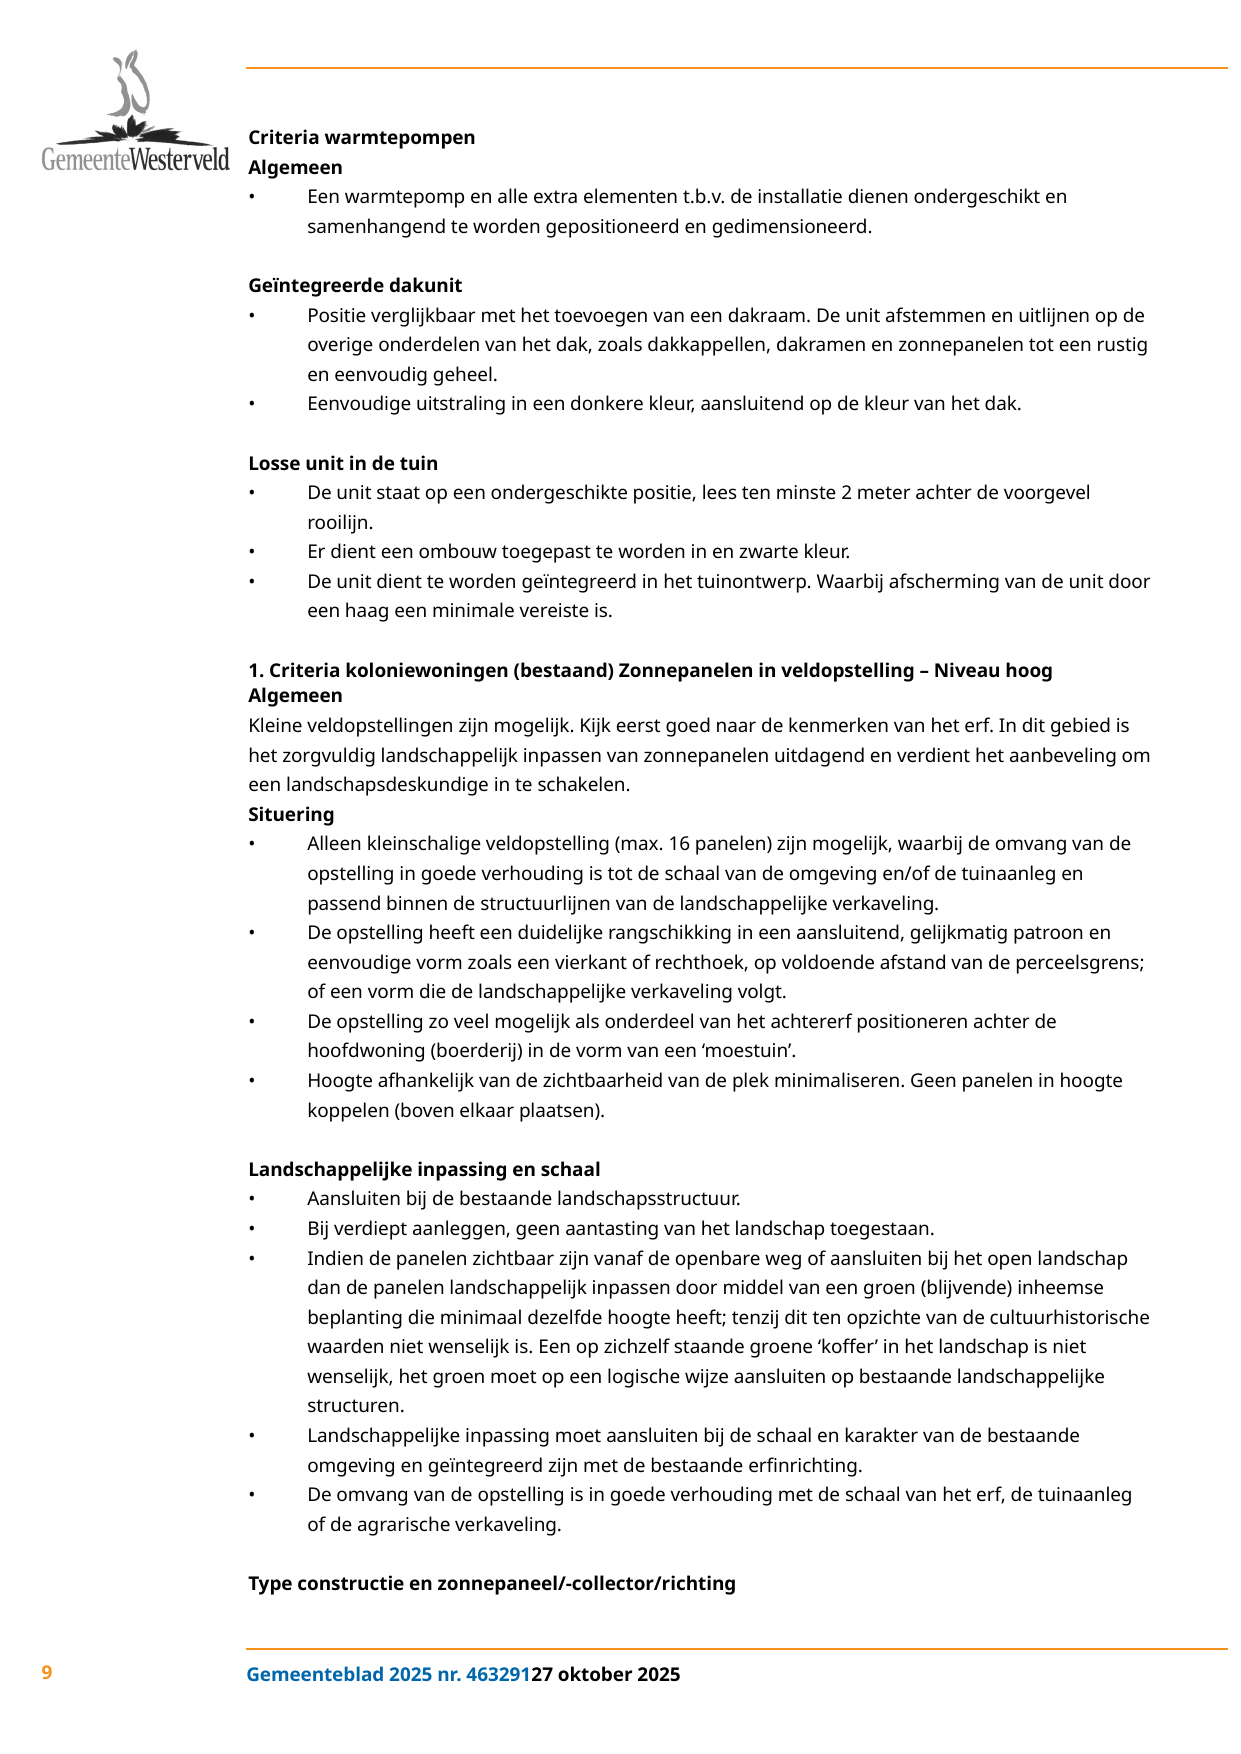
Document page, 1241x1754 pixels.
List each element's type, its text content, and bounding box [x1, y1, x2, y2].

picture [41, 47, 231, 172]
list Eenvoudige uitstraling in een donkere kleur, aansluitend op de kleur van het dak. [248, 391, 1152, 416]
text Landschappelijke inpassing en schaal [248, 1156, 1152, 1182]
text Algemeen [248, 683, 1152, 708]
text Situering [248, 801, 1152, 827]
list Bij verdiept aanleggen, geen aantasting van het landschap toegestaan. [248, 1215, 1152, 1241]
text Kleine veldopstellingen zijn mogelijk. Kijk eerst goed naar de kenmerken van het erf. In dit gebied is het zorgvuldig landschappelijk inpassen van zonnepanelen uitdagend en verdient het aanbeveling om een landschapsdeskundige in te schakelen. [248, 712, 1152, 797]
text Losse unit in de tuin [248, 450, 1152, 476]
list Aansluiten bij de bestaande landschapsstructuur. [248, 1186, 1152, 1211]
list De opstelling zo veel mogelijk als onderdeel van het achtererf positioneren achter de hoofdwoning (boerderij) in de vorm van een ‘moestuin’. [248, 1008, 1152, 1063]
list Indien de panelen zichtbaar zijn vanaf de openbare weg of aansluiten bij het open landschap dan de panelen landschappelijk inpassen door middel van een groen (blijvende) inheemse beplanting die minimaal dezelfde hoogte heeft; tenzij dit ten opzichte van de cultuurhistorische waarden niet wenselijk is. Een op zichzelf staande groene ‘koffer’ in het landschap is niet wenselijk, het groen moet op een logische wijze aansluiten op bestaande landschappelijke structuren. [248, 1245, 1152, 1418]
list Een warmtepomp en alle extra elementen t.b.v. de installatie dienen ondergeschikt en samenhangend te worden gepositioneerd en gedimensioneerd. [248, 183, 1152, 239]
list Alleen kleinschalige veldopstelling (max. 16 panelen) zijn mogelijk, waarbij de omvang van de opstelling in goede verhouding is tot de schaal van de omgeving en/of de tuinaanleg en passend binnen de structuurlijnen van de landschappelijke verkaveling. [248, 831, 1152, 915]
list Hoogte afhankelijk van de zichtbaarheid van de plek minimaliseren. Geen panelen in hoogte koppelen (boven elkaar plaatsen). [248, 1067, 1152, 1122]
list De omvang van de opstelling is in goede verhouding met de schaal van het erf, de tuinaanleg of de agrarische verkaveling. [248, 1481, 1152, 1537]
list De opstelling heeft een duidelijke rangschikking in een aansluitend, gelijkmatig patroon en eenvoudige vorm zoals een vierkant of rechthoek, op voldoende afstand van de perceelsgrens; of een vorm die de landschappelijke verkaveling volgt. [248, 919, 1152, 1004]
text Type constructie en zonnepaneel/-collector/richting [248, 1570, 1152, 1596]
list Positie verglijkbaar met het toevoegen van een dakraam. De unit afstemmen en uitlijnen op de overige onderdelen van het dak, zoals dakkappellen, dakramen en zonnepanelen tot een rustig en eenvoudig geheel. [248, 302, 1152, 387]
list De unit dient te worden geïntegreerd in het tuinontwerp. Waarbij afscherming van de unit door een haag een minimale vereiste is. [248, 568, 1152, 623]
list De unit staat op een ondergeschikte positie, lees ten minste 2 meter achter de voorgevel rooilijn. [248, 479, 1152, 535]
text Algemeen [248, 154, 1152, 180]
text Criteria warmtepompen [248, 124, 1152, 150]
text Geïntegreerde dakunit [248, 272, 1152, 298]
list Er dient een ombouw toegepast te worden in en zwarte kleur. [248, 538, 1152, 564]
list Landschappelijke inpassing moet aansluiten bij de schaal en karakter van de bestaande omgeving en geïntegreerd zijn met de bestaande erfinrichting. [248, 1422, 1152, 1477]
text 1. Criteria koloniewoningen (bestaand) Zonnepanelen in veldopstelling – Niveau hoog [248, 657, 1152, 683]
